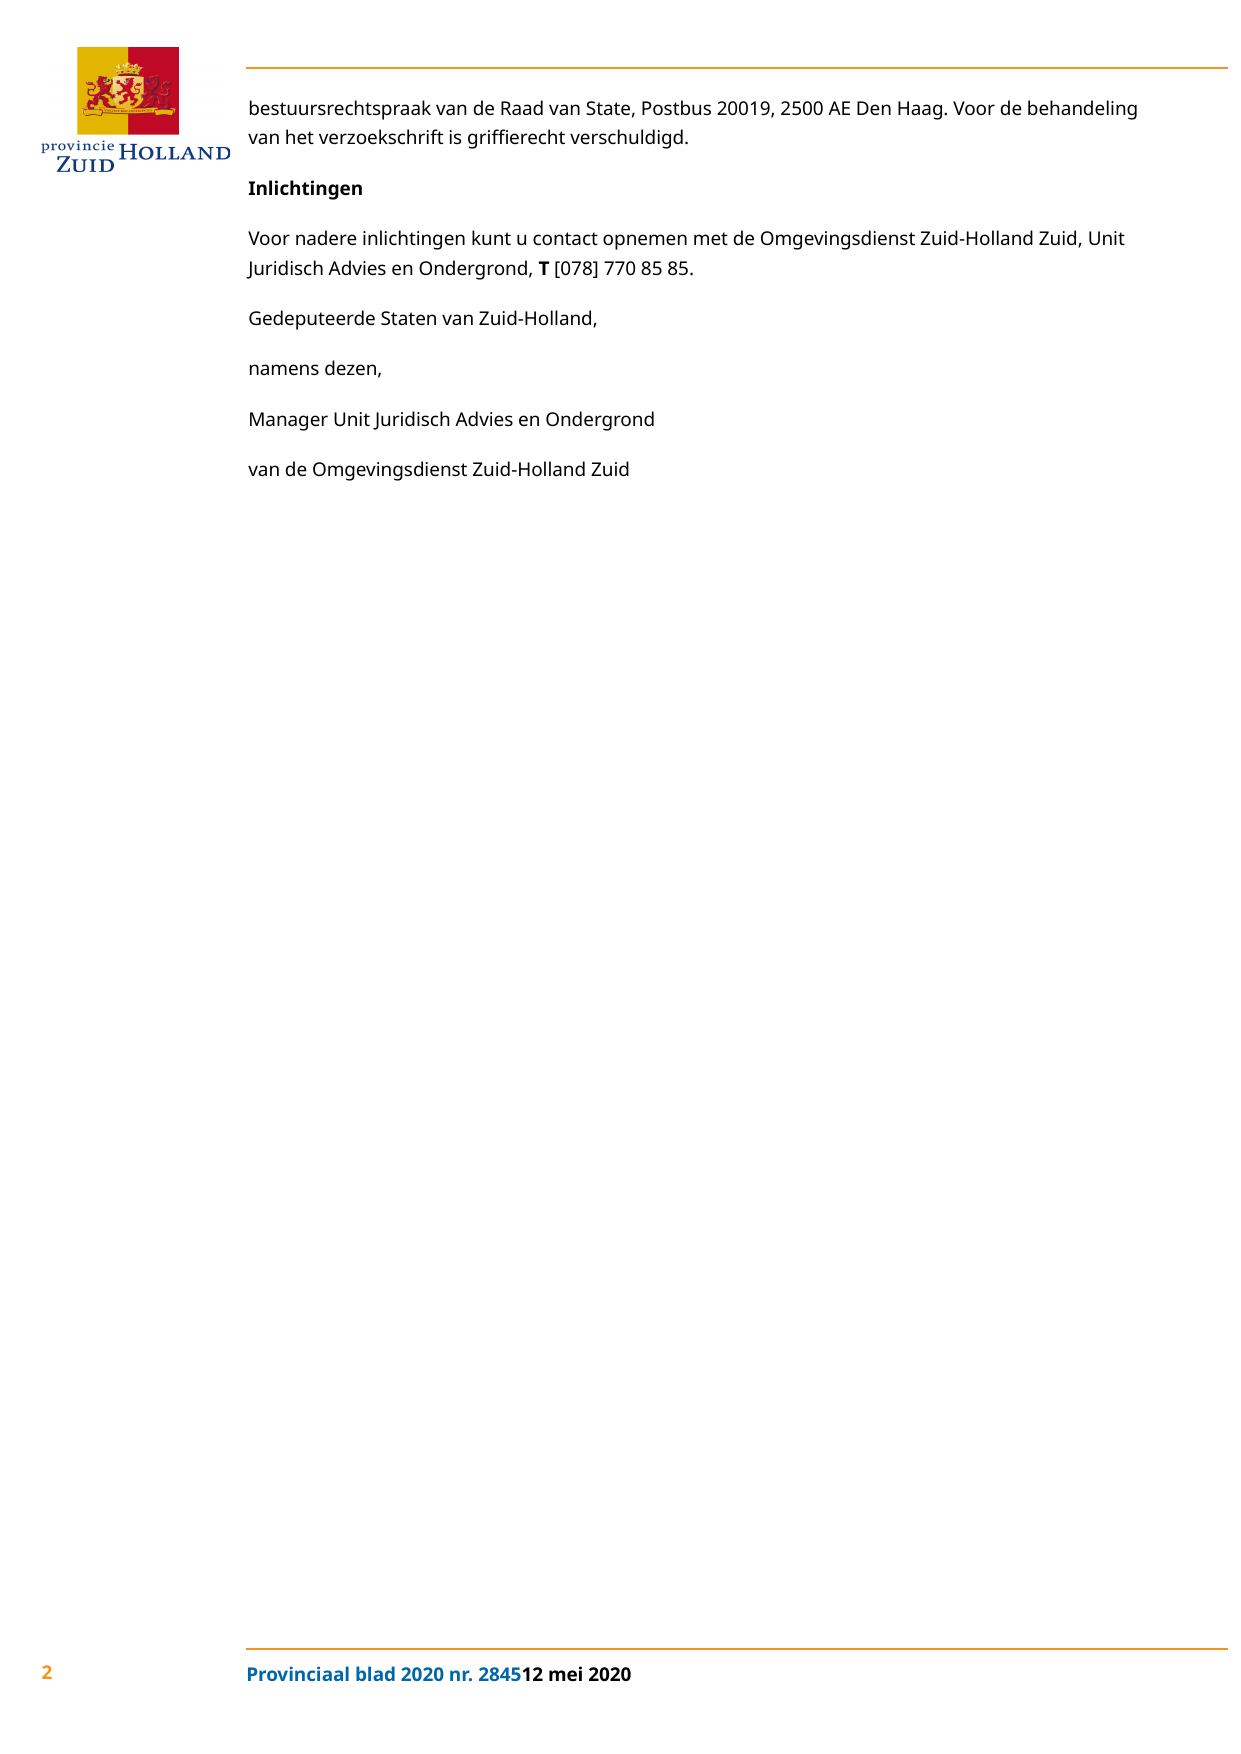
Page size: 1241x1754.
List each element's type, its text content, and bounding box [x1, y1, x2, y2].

text Inlichtingen [248, 175, 1152, 201]
text van de Omgevingsdienst Zuid-Holland Zuid [248, 456, 1152, 482]
text bestuursrechtspraak van de Raad van State, Postbus 20019, 2500 AE Den Haag. Voor de behandeling van het verzoekschrift is griffierecht verschuldigd. [248, 95, 1152, 150]
picture [41, 47, 231, 172]
text namens dezen, [248, 356, 1152, 381]
text Gedeputeerde Staten van Zuid-Holland, [248, 305, 1152, 331]
text Voor nadere inlichtingen kunt u contact opnemen met de Omgevingsdienst Zuid-Holland Zuid, Unit Juridisch Advies en Ondergrond, T [078] 770 85 85. [248, 225, 1152, 281]
text Manager Unit Juridisch Advies en Ondergrond [248, 406, 1152, 432]
